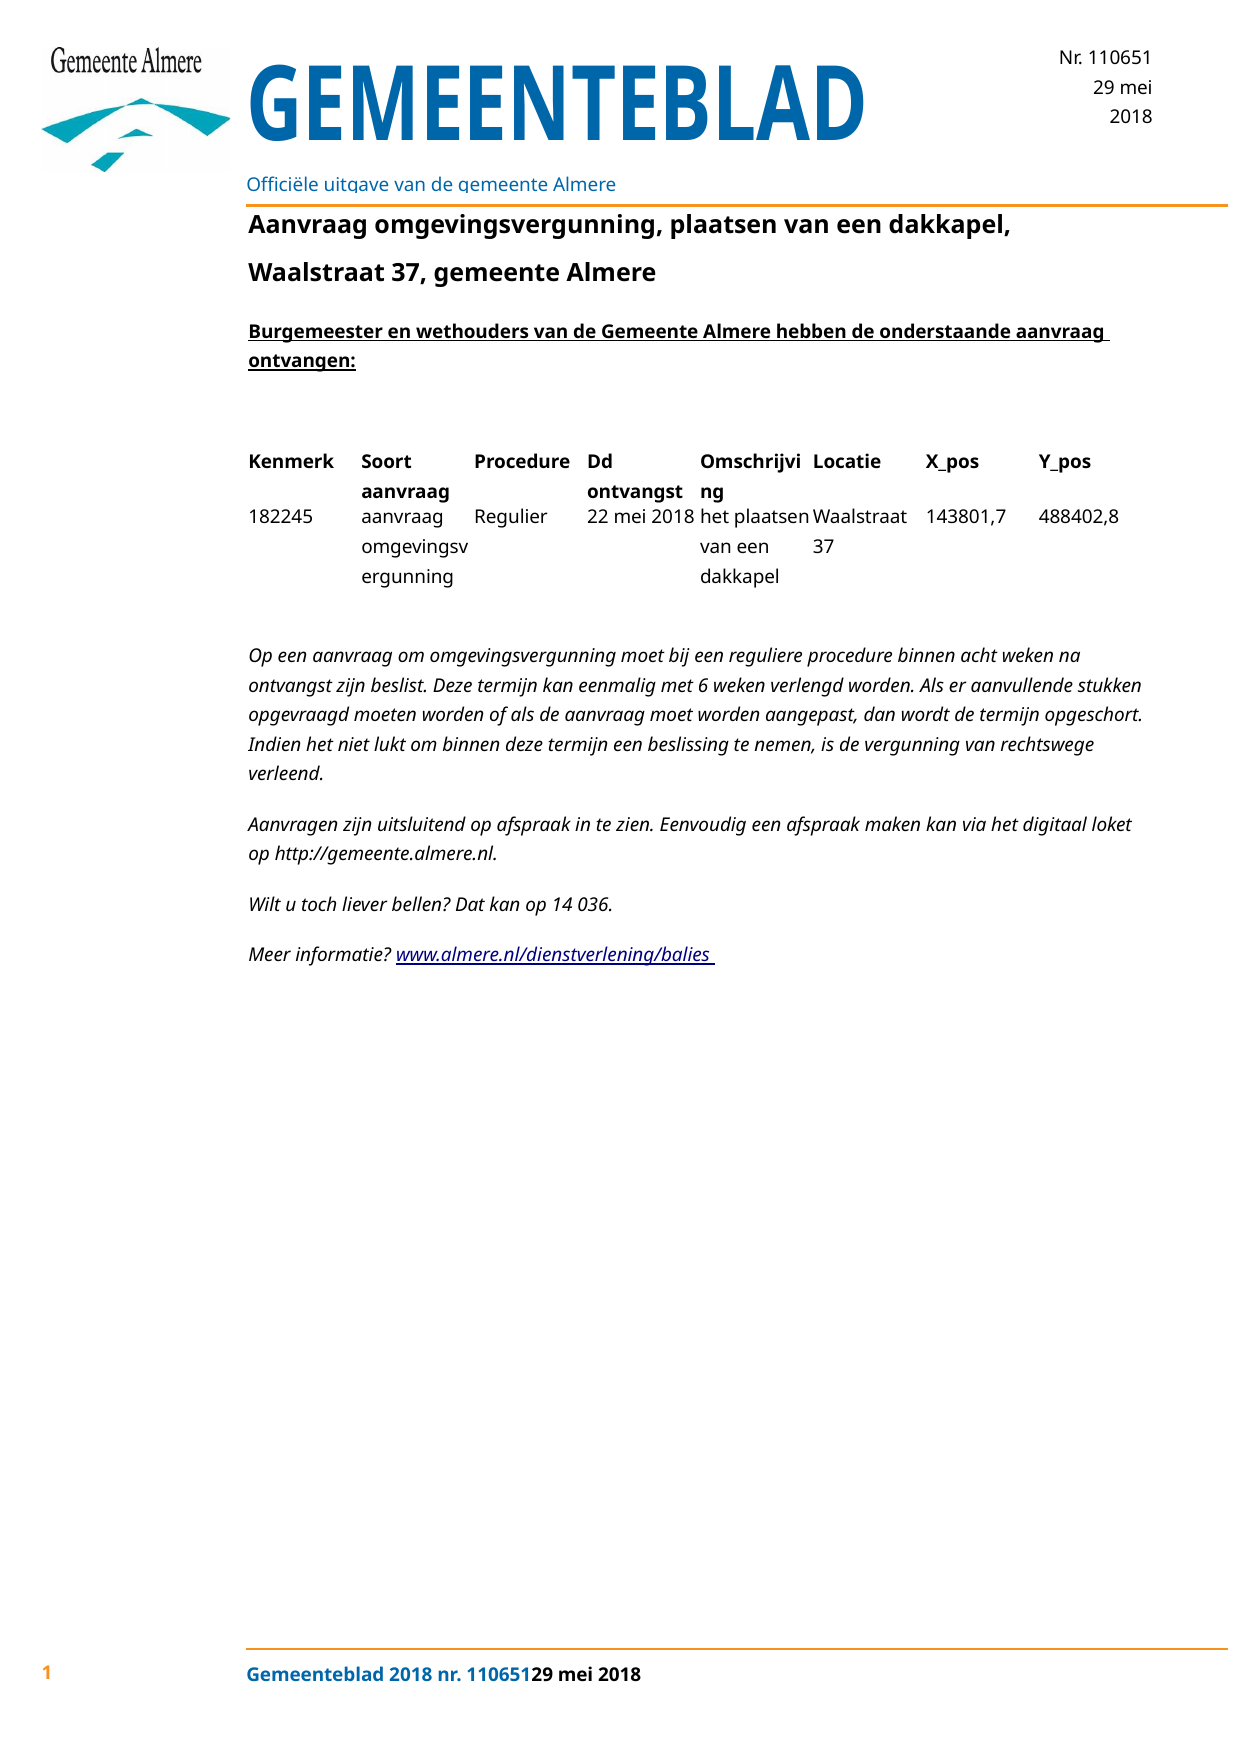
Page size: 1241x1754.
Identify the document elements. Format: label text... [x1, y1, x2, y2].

table_cell het plaatsen van een dakkapel [700, 504, 813, 589]
text Aanvraag omgevingsvergunning, plaatsen van een dakkapel, Waalstraat 37, gemeente Almere [248, 207, 1152, 288]
table_cell Waalstraat 37 [813, 504, 926, 589]
text Op een aanvraag om omgevingsvergunning moet bij een reguliere procedure binnen acht weken na ontvangst zijn beslist. Deze termijn kan eenmalig met 6 weken verlengd worden. Als er aanvullende stukken opgevraagd moeten worden of als de aanvraag moet worden aangepast, dan wordt de termijn opgeschort. Indien het niet lukt om binnen deze termijn een beslissing te nemen, is de vergunning van rechtswege verleend. [248, 642, 1152, 786]
table_cell 182245 [248, 504, 361, 589]
table_header Omschrijving [700, 449, 813, 504]
table_header Dd ontvangst [587, 449, 700, 504]
table_header X_pos [926, 449, 1038, 504]
table_cell Regulier [474, 504, 587, 589]
text Burgemeester en wethouders van de Gemeente Almere hebben de onderstaande aanvraag ontvangen: [248, 318, 1152, 373]
table_header Y_pos [1039, 449, 1152, 504]
table_header Kenmerk [248, 449, 361, 504]
table_cell 143801,7 [926, 504, 1038, 589]
picture [41, 47, 231, 172]
table_cell 22 mei 2018 [587, 504, 700, 589]
table_cell 488402,8 [1039, 504, 1152, 589]
table_header Soort aanvraag [361, 449, 474, 504]
table_cell aanvraag omgevingsvergunning [361, 504, 474, 589]
table_header Locatie [813, 449, 926, 504]
text Wilt u toch liever bellen? Dat kan op 14 036. [248, 891, 1152, 917]
text Meer informatie? www.almere.nl/dienstverlening/balies [248, 941, 1152, 967]
text Aanvragen zijn uitsluitend op afspraak in te zien. Eenvoudig een afspraak maken kan via het digitaal loket op http://gemeente.almere.nl. [248, 811, 1152, 866]
table_header Procedure [474, 449, 587, 504]
